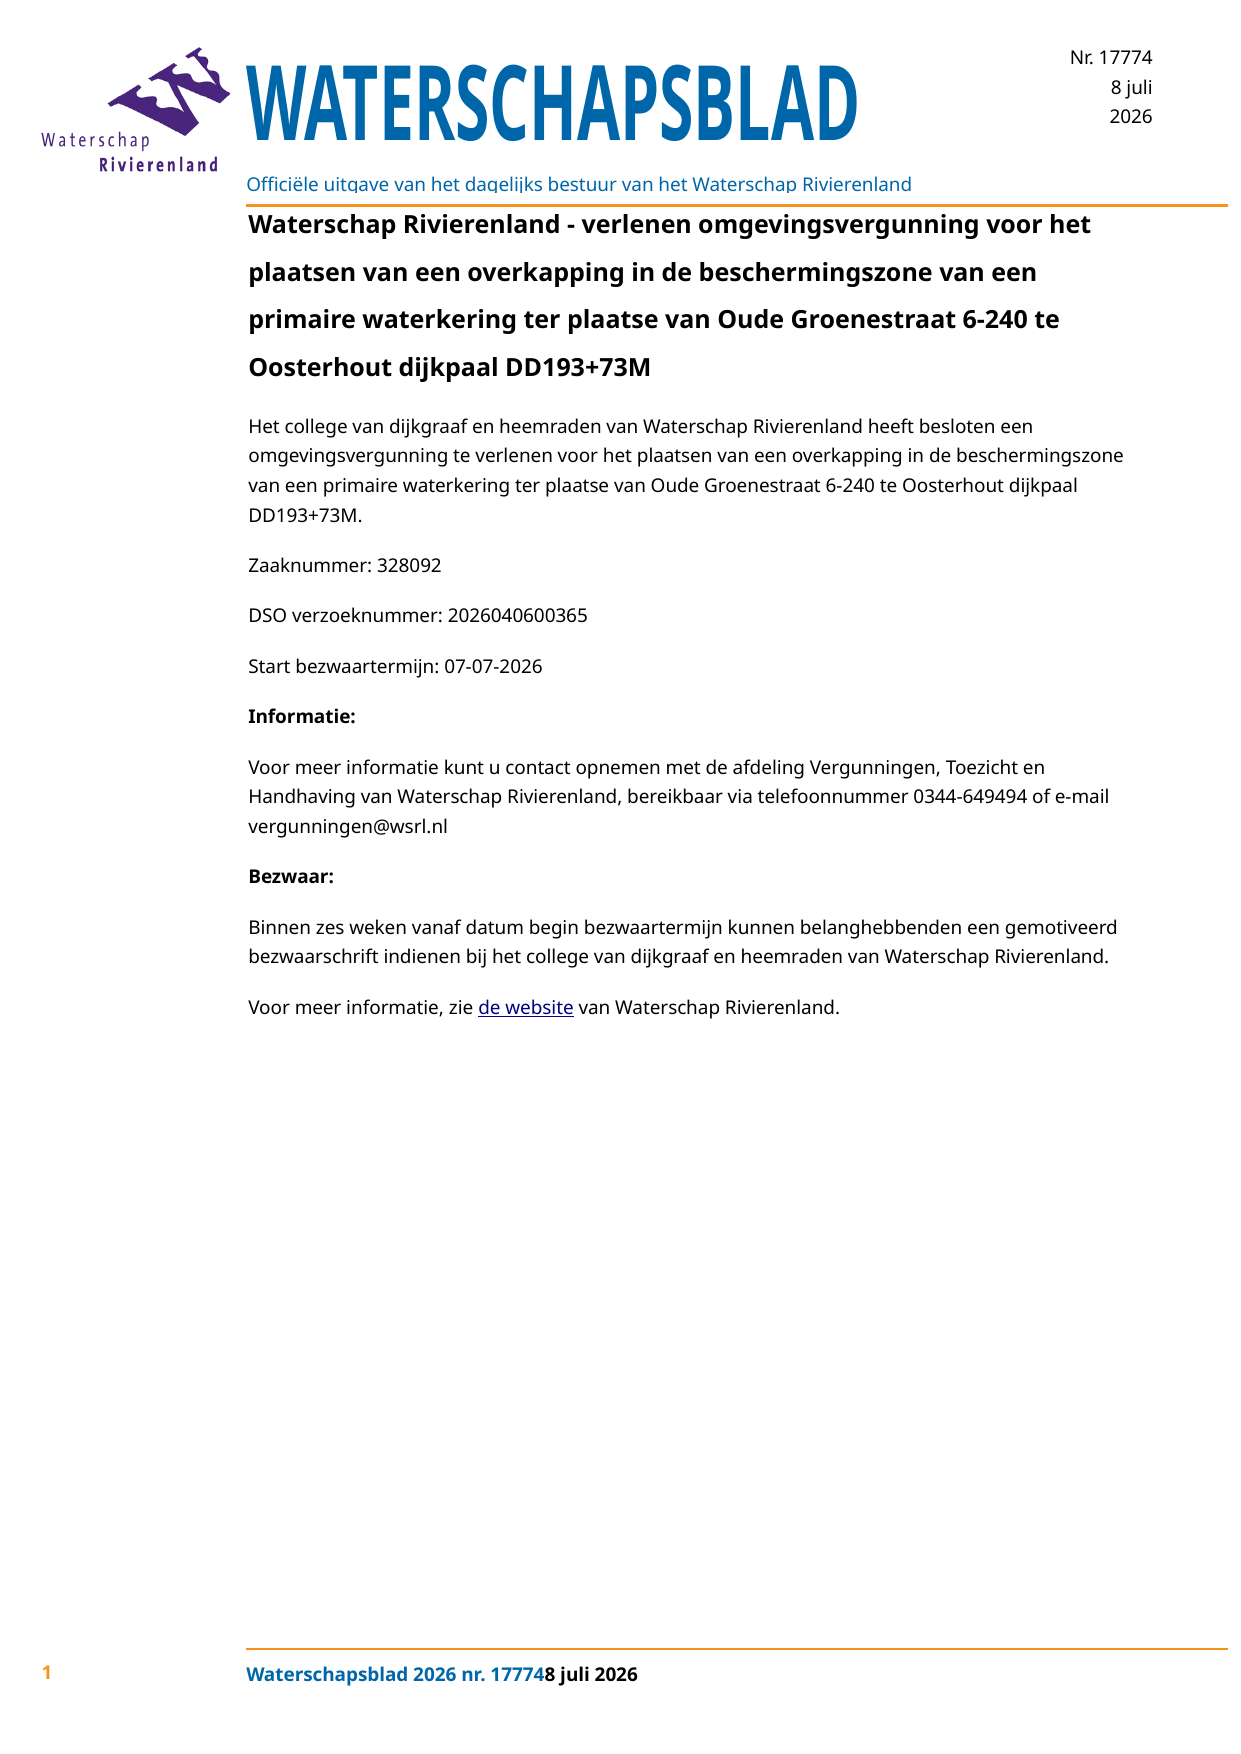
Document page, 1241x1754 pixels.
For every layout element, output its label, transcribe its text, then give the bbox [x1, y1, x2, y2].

text Binnen zes weken vanaf datum begin bezwaartermijn kunnen belanghebbenden een gemotiveerd bezwaarschrift indienen bij het college van dijkgraaf en heemraden van Waterschap Rivierenland. [248, 914, 1152, 969]
text Voor meer informatie kunt u contact opnemen met de afdeling Vergunningen, Toezicht en Handhaving van Waterschap Rivierenland, bereikbaar via telefoonnummer 0344-649494 of e-mail vergunningen@wsrl.nl [248, 754, 1152, 839]
text Voor meer informatie, zie de website van Waterschap Rivierenland. [248, 994, 1152, 1020]
text DSO verzoeknummer: 2026040600365 [248, 603, 1152, 628]
text Informatie: [248, 703, 1152, 729]
text Waterschap Rivierenland - verlenen omgevingsvergunning voor het plaatsen van een overkapping in de beschermingszone van een primaire waterkering ter plaatse van Oude Groenestraat 6-240 te Oosterhout dijkpaal DD193+73M [248, 207, 1152, 384]
text Het college van dijkgraaf en heemraden van Waterschap Rivierenland heeft besloten een omgevingsvergunning te verlenen voor het plaatsen van een overkapping in de beschermingszone van een primaire waterkering ter plaatse van Oude Groenestraat 6-240 te Oosterhout dijkpaal DD193+73M. [248, 413, 1152, 528]
text Start bezwaartermijn: 07-07-2026 [248, 653, 1152, 679]
text Zaaknummer: 328092 [248, 552, 1152, 578]
picture [41, 47, 231, 172]
text Bezwaar: [248, 863, 1152, 889]
